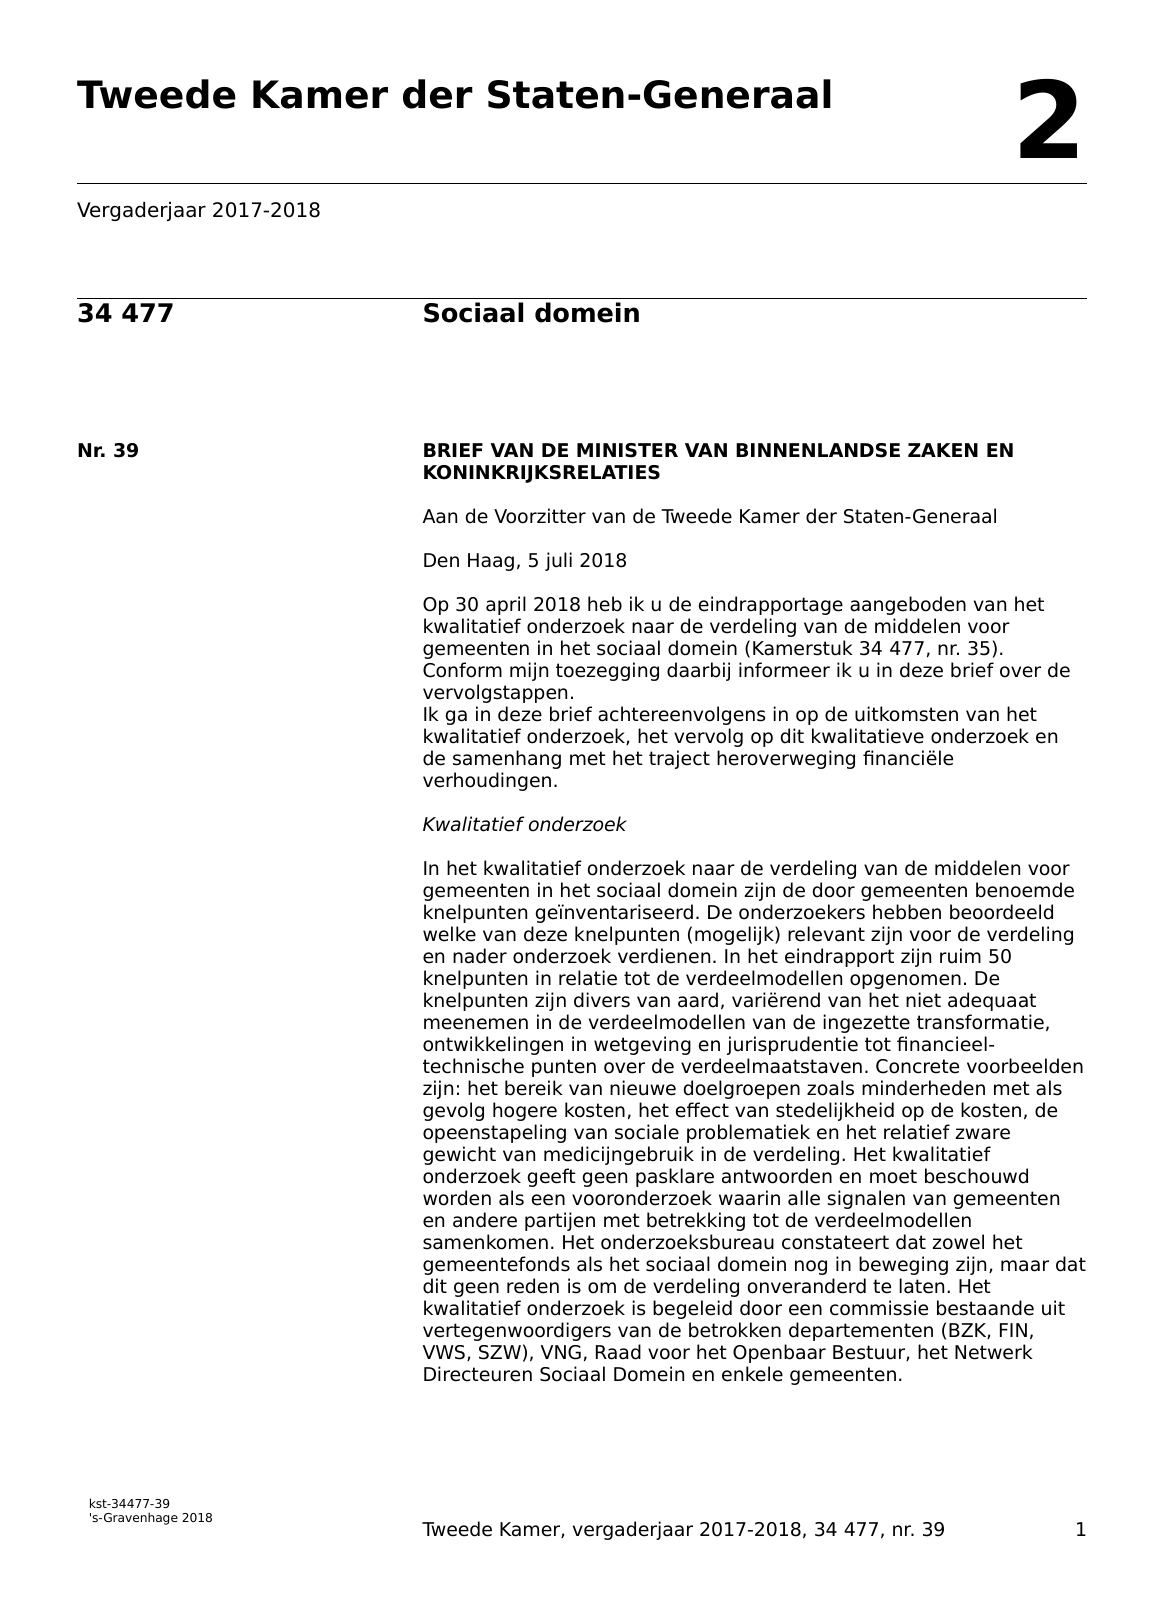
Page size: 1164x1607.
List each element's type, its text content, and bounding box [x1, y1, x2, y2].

text 's-Gravenhage 2018 [88, 1511, 323, 1525]
text Op 30 april 2018 heb ik u de eindrapportage aangeboden van het kwalitatief onderzoek naar de verdeling van de middelen voor gemeenten in het sociaal domein (Kamerstuk 34 477, nr. 35). Conform mijn toezegging daarbij informeer ik u in deze brief over de vervolgstappen. [422, 594, 1087, 704]
table_header Tweede Kamer der Staten-Generaal [77, 59, 886, 183]
subtitle 34 477 Sociaal domein [77, 299, 1087, 329]
text Aan de Voorzitter van de Tweede Kamer der Staten-Generaal [422, 506, 1087, 528]
text Den Haag, 5 juli 2018 [422, 550, 1087, 572]
table_header 2 [886, 59, 1087, 183]
text In het kwalitatief onderzoek naar de verdeling van de middelen voor gemeenten in het sociaal domein zijn de door gemeenten benoemde knelpunten geïnventariseerd. De onderzoekers hebben beoordeeld welke van deze knelpunten (mogelijk) relevant zijn voor de verdeling en nader onderzoek verdienen. In het eindrapport zijn ruim 50 knelpunten in relatie tot de verdeelmodellen opgenomen. De knelpunten zijn divers van aard, variërend van het niet adequaat meenemen in de verdeelmodellen van de ingezette transformatie, ontwikkelingen in wetgeving en jurisprudentie tot financieel-technische punten over de verdeelmaatstaven. Concrete voorbeelden zijn: het bereik van nieuwe doelgroepen zoals minderheden met als gevolg hogere kosten, het effect van stedelijkheid op de kosten, de opeenstapeling van sociale problematiek en het relatief zware gewicht van medicijngebruik in de verdeling. Het kwalitatief onderzoek geeft geen pasklare antwoorden en moet beschouwd worden als een vooronderzoek waarin alle signalen van gemeenten en andere partijen met betrekking tot de verdeelmodellen samenkomen. Het onderzoeksbureau constateert dat zowel het gemeentefonds als het sociaal domein nog in beweging zijn, maar dat dit geen reden is om de verdeling onveranderd te laten. Het kwalitatief onderzoek is begeleid door een commissie bestaande uit vertegenwoordigers van de betrokken departementen (BZK, FIN, VWS, SZW), VNG, Raad voor het Openbaar Bestuur, het Netwerk Directeuren Sociaal Domein en enkele gemeenten. [422, 858, 1087, 1386]
text Ik ga in deze brief achtereenvolgens in op de uitkomsten van het kwalitatief onderzoek, het vervolg op dit kwalitatieve onderzoek en de samenhang met het traject heroverweging financiële verhoudingen. [422, 704, 1087, 792]
subtitle Nr. 39 BRIEF VAN DE MINISTER VAN BINNENLANDSE ZAKEN EN KONINKRIJKSRELATIES [77, 440, 1087, 484]
table_cell Vergaderjaar 2017-2018 [77, 184, 1087, 298]
subtitle Kwalitatief onderzoek [422, 814, 1087, 836]
text kst-34477-39 [88, 1497, 323, 1511]
